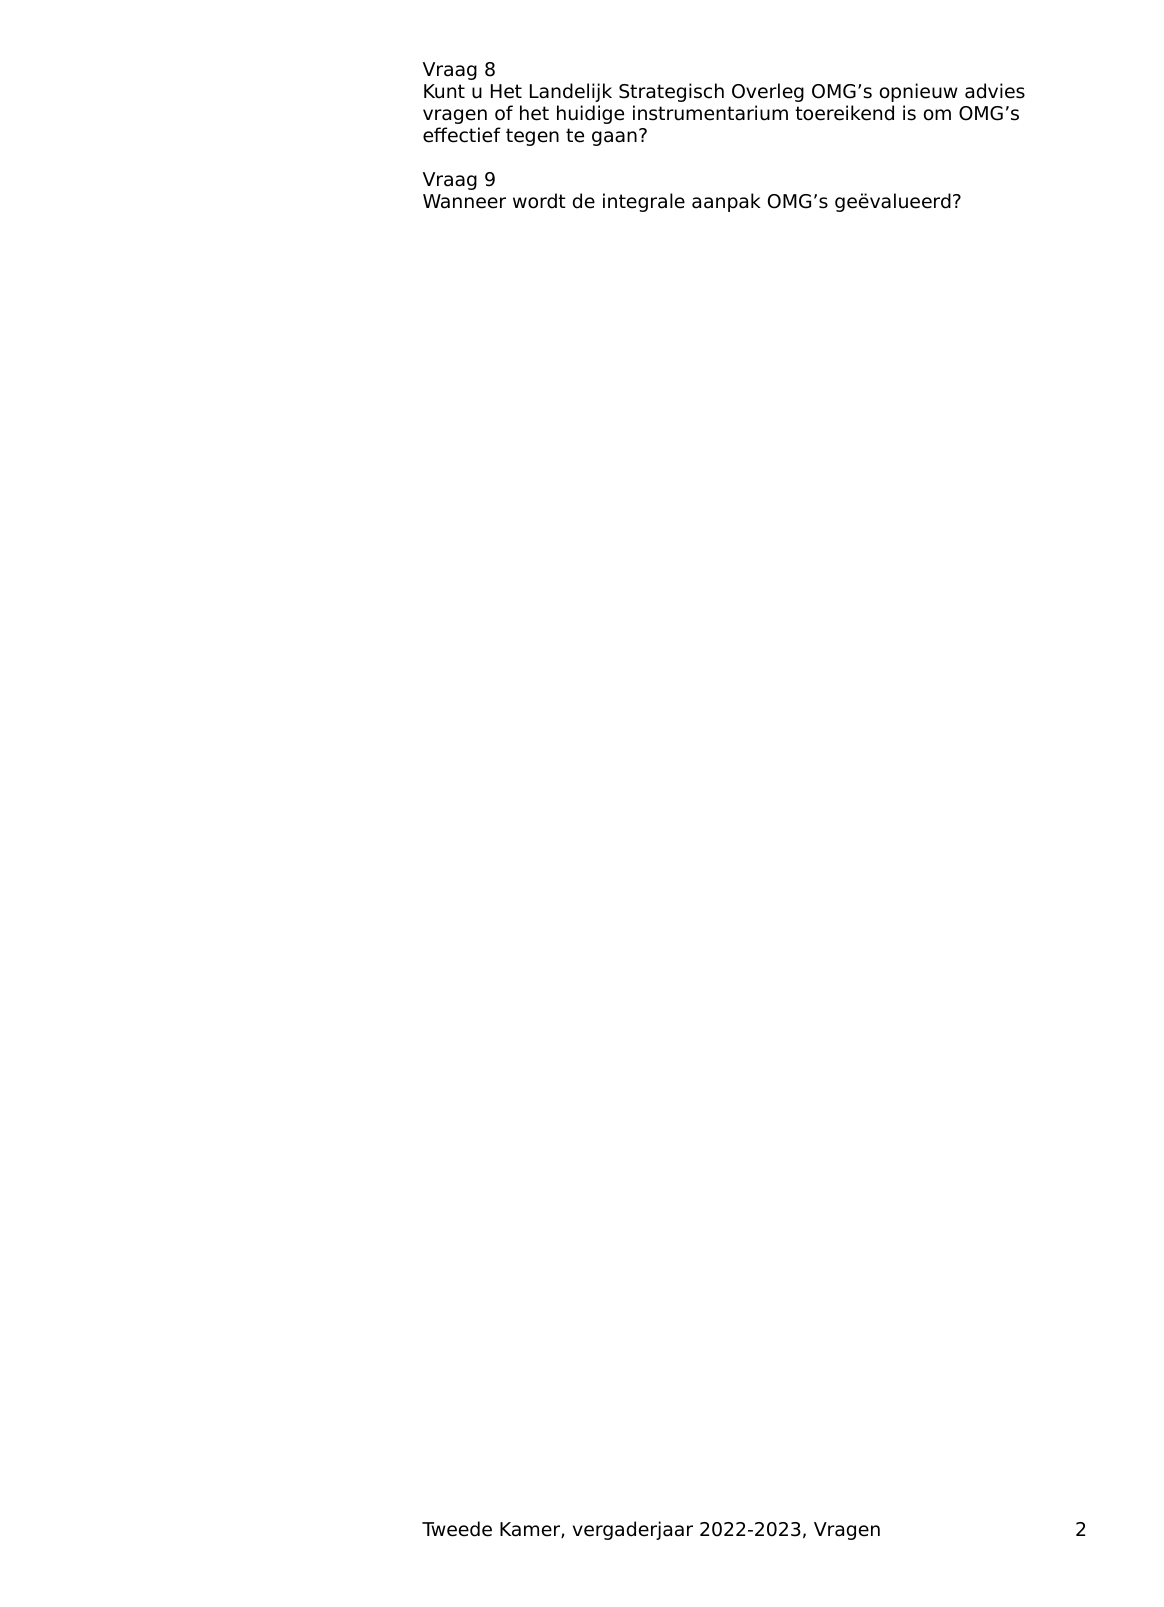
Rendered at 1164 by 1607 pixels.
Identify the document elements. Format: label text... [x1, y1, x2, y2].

text Vraag 9 [422, 169, 1087, 191]
text Vraag 8 [422, 59, 1087, 81]
text Kunt u Het Landelijk Strategisch Overleg OMG’s opnieuw advies vragen of het huidige instrumentarium toereikend is om OMG’s effectief tegen te gaan? [422, 81, 1087, 147]
text Wanneer wordt de integrale aanpak OMG’s geëvalueerd? [422, 191, 1087, 213]
